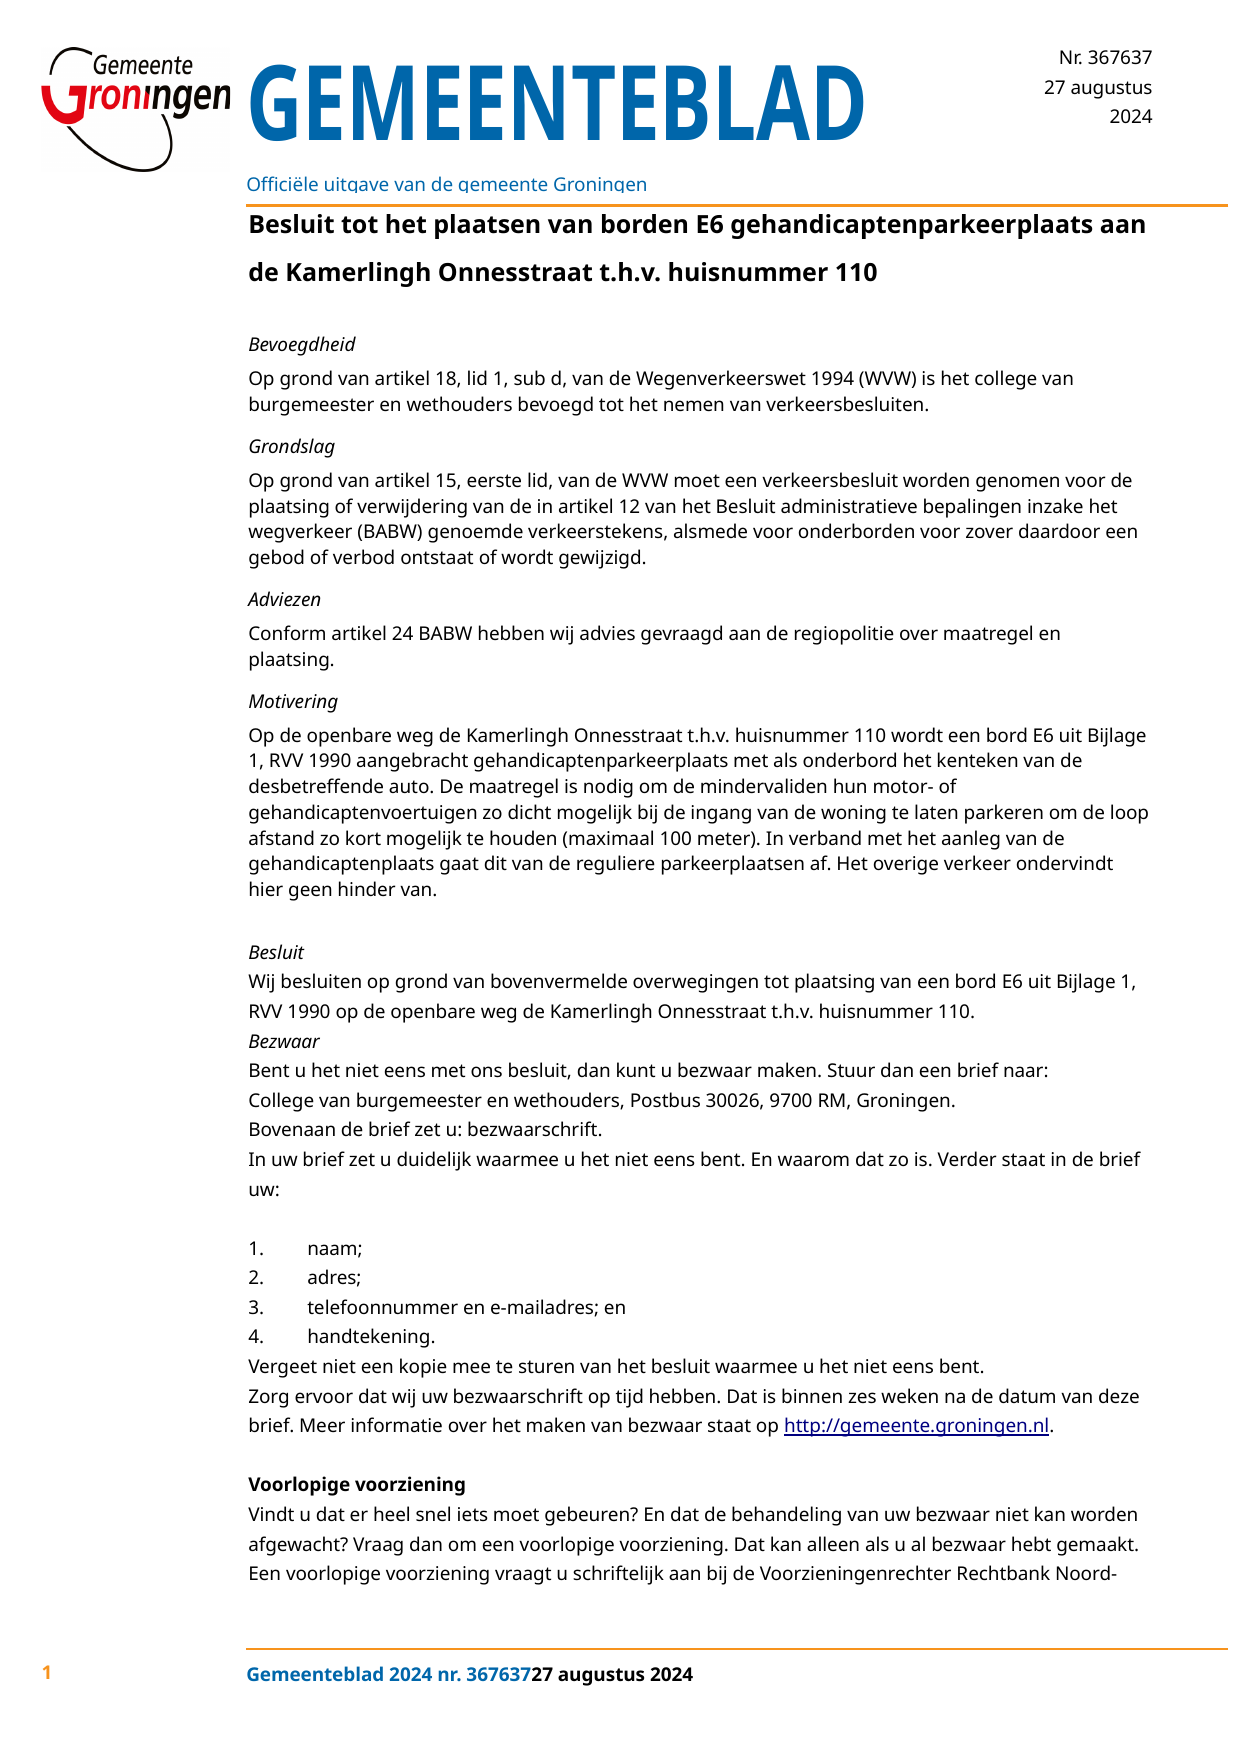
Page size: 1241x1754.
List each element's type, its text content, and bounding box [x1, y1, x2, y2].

list handtekening. [248, 1324, 1152, 1349]
list telefoonnummer en e-mailadres; en [248, 1294, 1152, 1320]
text Besluit tot het plaatsen van borden E6 gehandicaptenparkeerplaats aan de Kamerlingh Onnesstraat t.h.v. huisnummer 110 [248, 207, 1152, 288]
text Op grond van artikel 15, eerste lid, van de WVW moet een verkeersbesluit worden genomen voor de plaatsing of verwijdering van de in artikel 12 van het Besluit administratieve bepalingen inzake het wegverkeer (BABW) genoemde verkeerstekens, alsmede voor onderborden voor zover daardoor een gebod of verbod ontstaat of wordt gewijzigd. [248, 467, 1152, 570]
text Bezwaar [248, 1028, 1152, 1053]
text Grondslag [248, 433, 1152, 459]
text Adviezen [248, 586, 1152, 612]
list adres; [248, 1264, 1152, 1290]
text Vindt u dat er heel snel iets moet gebeuren? En dat de behandeling van uw bezwaar niet kan worden afgewacht? Vraag dan om een voorlopige voorziening. Dat kan alleen als u al bezwaar hebt gemaakt. Een voorlopige voorziening vraagt u schriftelijk aan bij de Voorzieningenrechter Rechtbank Noord- [248, 1501, 1152, 1586]
list naam; [248, 1235, 1152, 1261]
picture [41, 47, 231, 172]
text Bent u het niet eens met ons besluit, dan kunt u bezwaar maken. Stuur dan een brief naar: [248, 1057, 1152, 1083]
text Motivering [248, 688, 1152, 714]
text Conform artikel 24 BABW hebben wij advies gevraagd aan de regiopolitie over maatregel en plaatsing. [248, 620, 1152, 672]
text Besluit [248, 939, 1152, 965]
text Voorlopige voorziening [248, 1472, 1152, 1497]
text Op de openbare weg de Kamerlingh Onnesstraat t.h.v. huisnummer 110 wordt een bord E6 uit Bijlage 1, RVV 1990 aangebracht gehandicaptenparkeerplaats met als onderbord het kenteken van de desbetreffende auto. De maatregel is nodig om de mindervaliden hun motor- of gehandicaptenvoertuigen zo dicht mogelijk bij de ingang van de woning te laten parkeren om de loop afstand zo kort mogelijk te houden (maximaal 100 meter). In verband met het aanleg van de gehandicaptenplaats gaat dit van de reguliere parkeerplaatsen af. Het overige verkeer ondervindt hier geen hinder van. [248, 722, 1152, 902]
text Wij besluiten op grond van bovenvermelde overwegingen tot plaatsing van een bord E6 uit Bijlage 1, RVV 1990 op de openbare weg de Kamerlingh Onnesstraat t.h.v. huisnummer 110. [248, 969, 1152, 1024]
text Bovenaan de brief zet u: bezwaarschrift. [248, 1117, 1152, 1142]
text Vergeet niet een kopie mee te sturen van het besluit waarmee u het niet eens bent. [248, 1353, 1152, 1379]
text Bevoegdheid [248, 331, 1152, 357]
text In uw brief zet u duidelijk waarmee u het niet eens bent. En waarom dat zo is. Verder staat in de brief uw: [248, 1146, 1152, 1201]
text Op grond van artikel 18, lid 1, sub d, van de Wegenverkeerswet 1994 (WVW) is het college van burgemeester en wethouders bevoegd tot het nemen van verkeersbesluiten. [248, 366, 1152, 417]
text Zorg ervoor dat wij uw bezwaarschrift op tijd hebben. Dat is binnen zes weken na de datum van deze brief. Meer informatie over het maken van bezwaar staat op http://gemeente.groningen.nl. [248, 1383, 1152, 1438]
text College van burgemeester en wethouders, Postbus 30026, 9700 RM, Groningen. [248, 1087, 1152, 1113]
